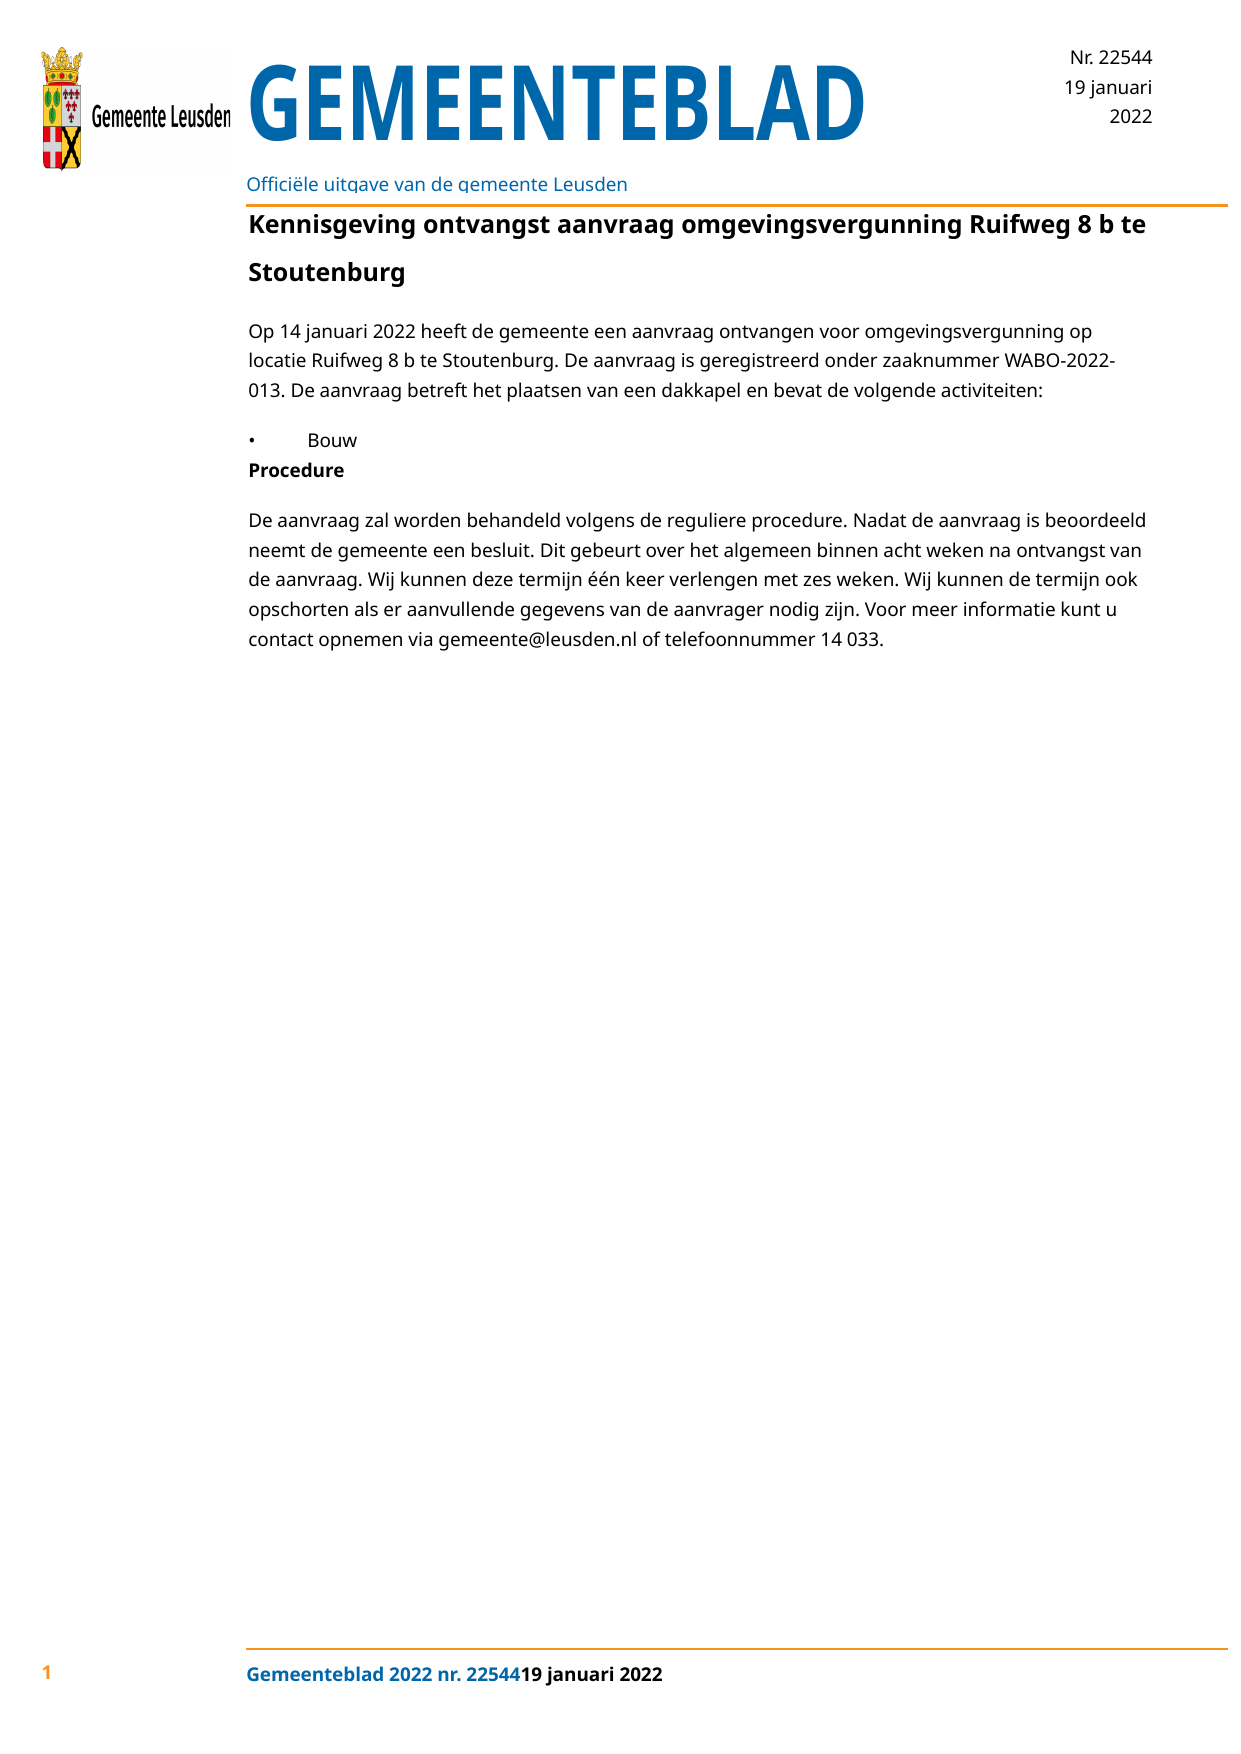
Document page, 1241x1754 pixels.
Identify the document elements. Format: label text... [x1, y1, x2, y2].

picture [41, 47, 231, 172]
text De aanvraag zal worden behandeld volgens de reguliere procedure. Nadat de aanvraag is beoordeeld neemt de gemeente een besluit. Dit gebeurt over het algemeen binnen acht weken na ontvangst van de aanvraag. Wij kunnen deze termijn één keer verlengen met zes weken. Wij kunnen de termijn ook opschorten als er aanvullende gegevens van de aanvrager nodig zijn. Voor meer informatie kunt u contact opnemen via gemeente@leusden.nl of telefoonnummer 14 033. [248, 507, 1152, 652]
text Kennisgeving ontvangst aanvraag omgevingsvergunning Ruifweg 8 b te Stoutenburg [248, 207, 1152, 288]
text Op 14 januari 2022 heeft de gemeente een aanvraag ontvangen voor omgevingsvergunning op locatie Ruifweg 8 b te Stoutenburg. De aanvraag is geregistreerd onder zaaknummer WABO-2022-013. De aanvraag betreft het plaatsen van een dakkapel en bevat de volgende activiteiten: [248, 318, 1152, 403]
text Procedure [248, 457, 1152, 483]
list Bouw [248, 427, 1152, 453]
